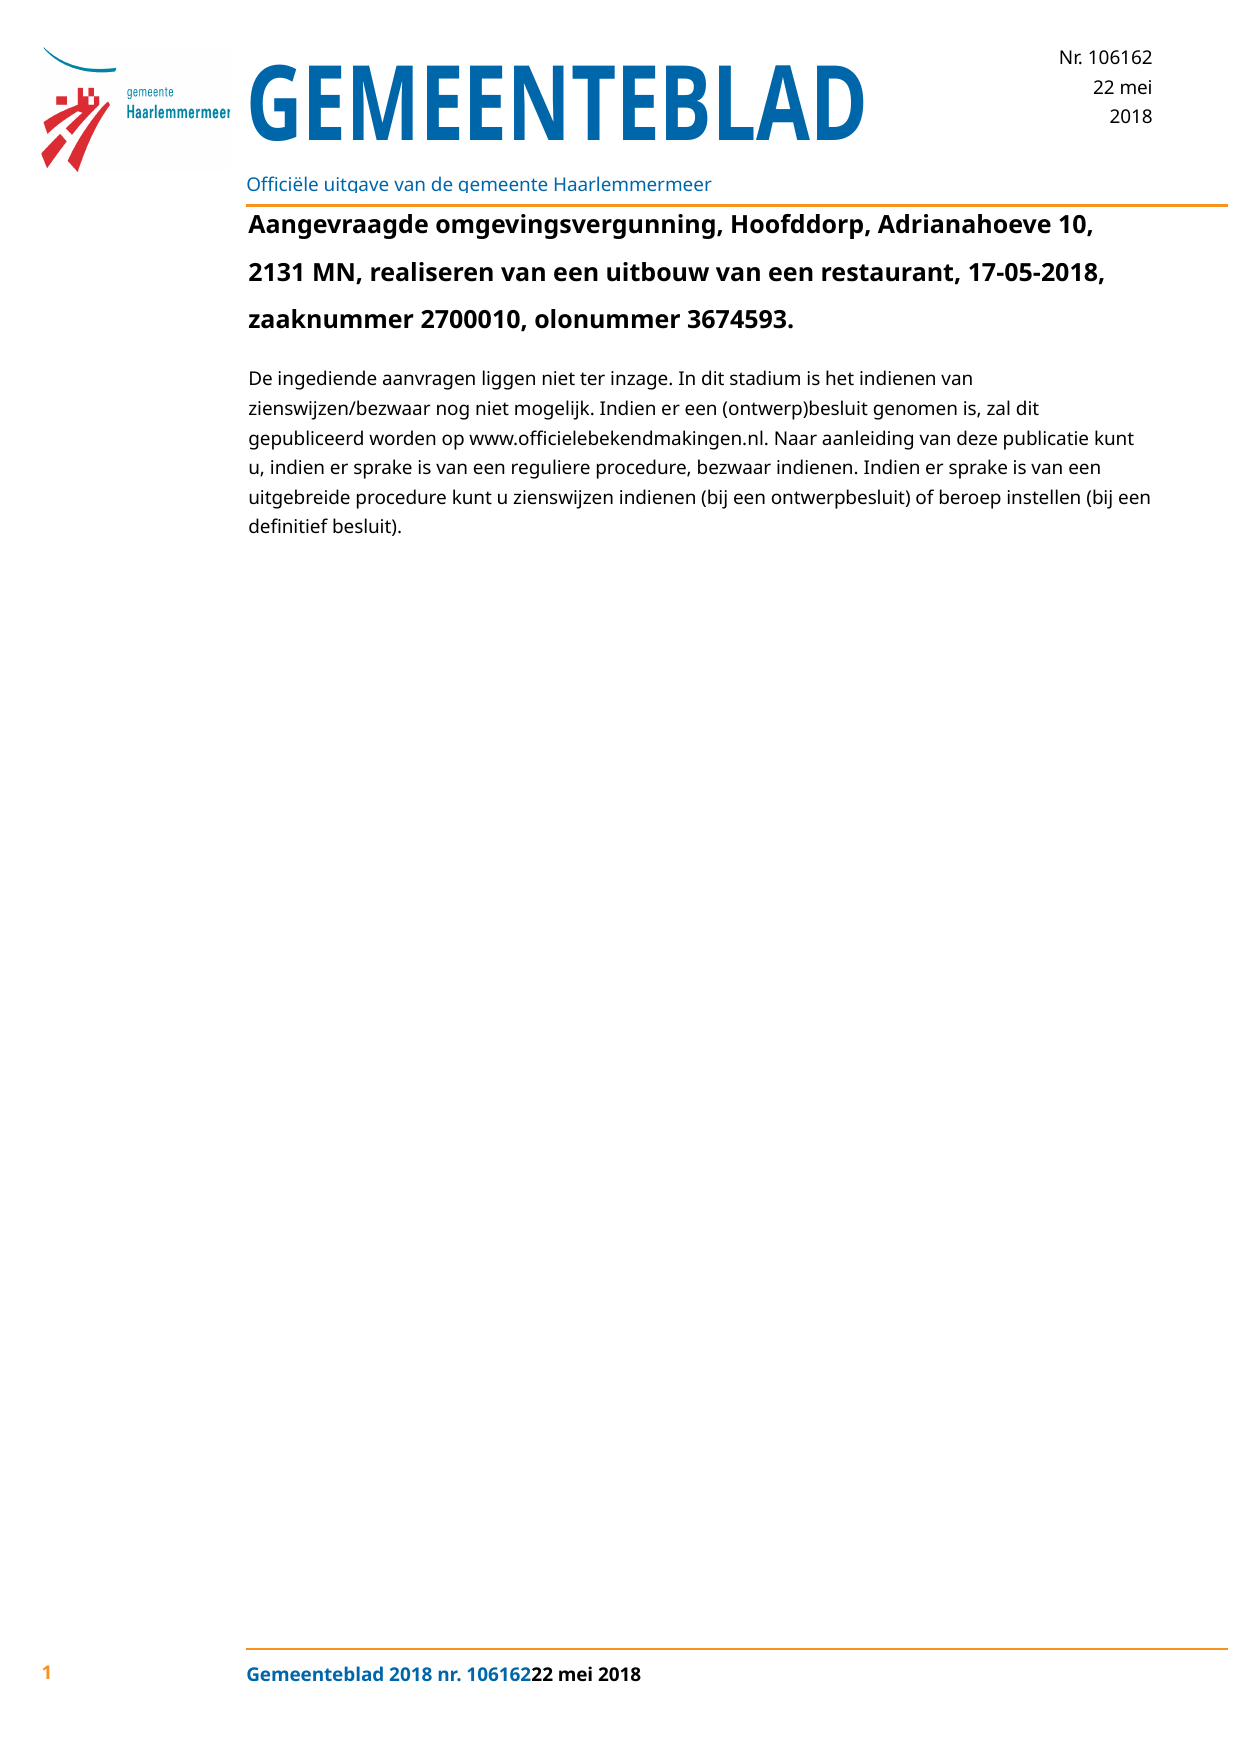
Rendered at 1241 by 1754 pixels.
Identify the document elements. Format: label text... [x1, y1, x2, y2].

picture [41, 47, 231, 172]
text De ingediende aanvragen liggen niet ter inzage. In dit stadium is het indienen van zienswijzen/bezwaar nog niet mogelijk. Indien er een (ontwerp)besluit genomen is, zal dit gepubliceerd worden op www.officielebekendmakingen.nl. Naar aanleiding van deze publicatie kunt u, indien er sprake is van een reguliere procedure, bezwaar indienen. Indien er sprake is van een uitgebreide procedure kunt u zienswijzen indienen (bij een ontwerpbesluit) of beroep instellen (bij een definitief besluit). [248, 366, 1152, 539]
text Aangevraagde omgevingsvergunning, Hoofddorp, Adrianahoeve 10, 2131 MN, realiseren van een uitbouw van een restaurant, 17-05-2018, zaaknummer 2700010, olonummer 3674593. [248, 207, 1152, 336]
